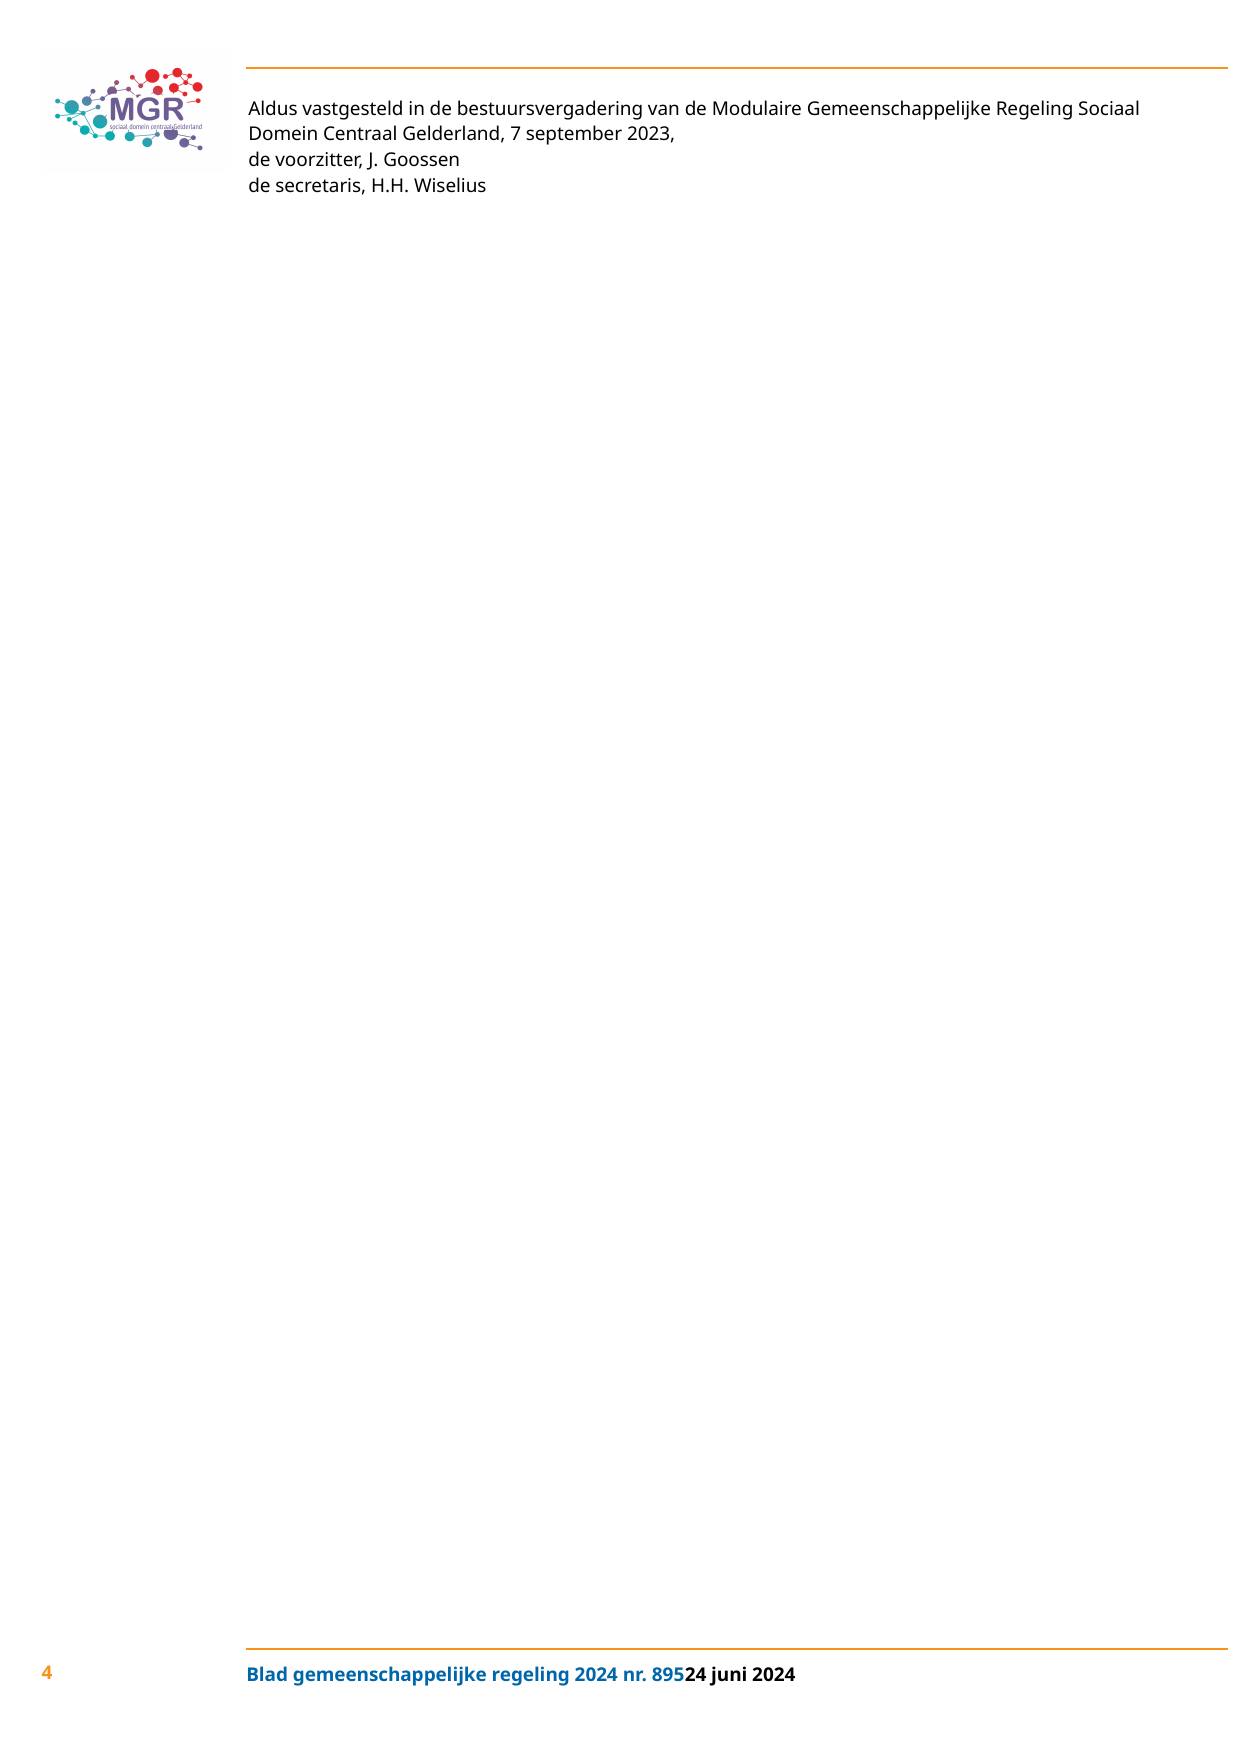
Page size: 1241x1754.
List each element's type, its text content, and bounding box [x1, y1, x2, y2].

picture [41, 47, 231, 172]
text de voorzitter, J. Goossen [248, 146, 1152, 172]
text de secretaris, H.H. Wiselius [248, 172, 1152, 198]
text Aldus vastgesteld in de bestuursvergadering van de Modulaire Gemeenschappelijke Regeling Sociaal Domein Centraal Gelderland, 7 september 2023, [248, 95, 1152, 146]
